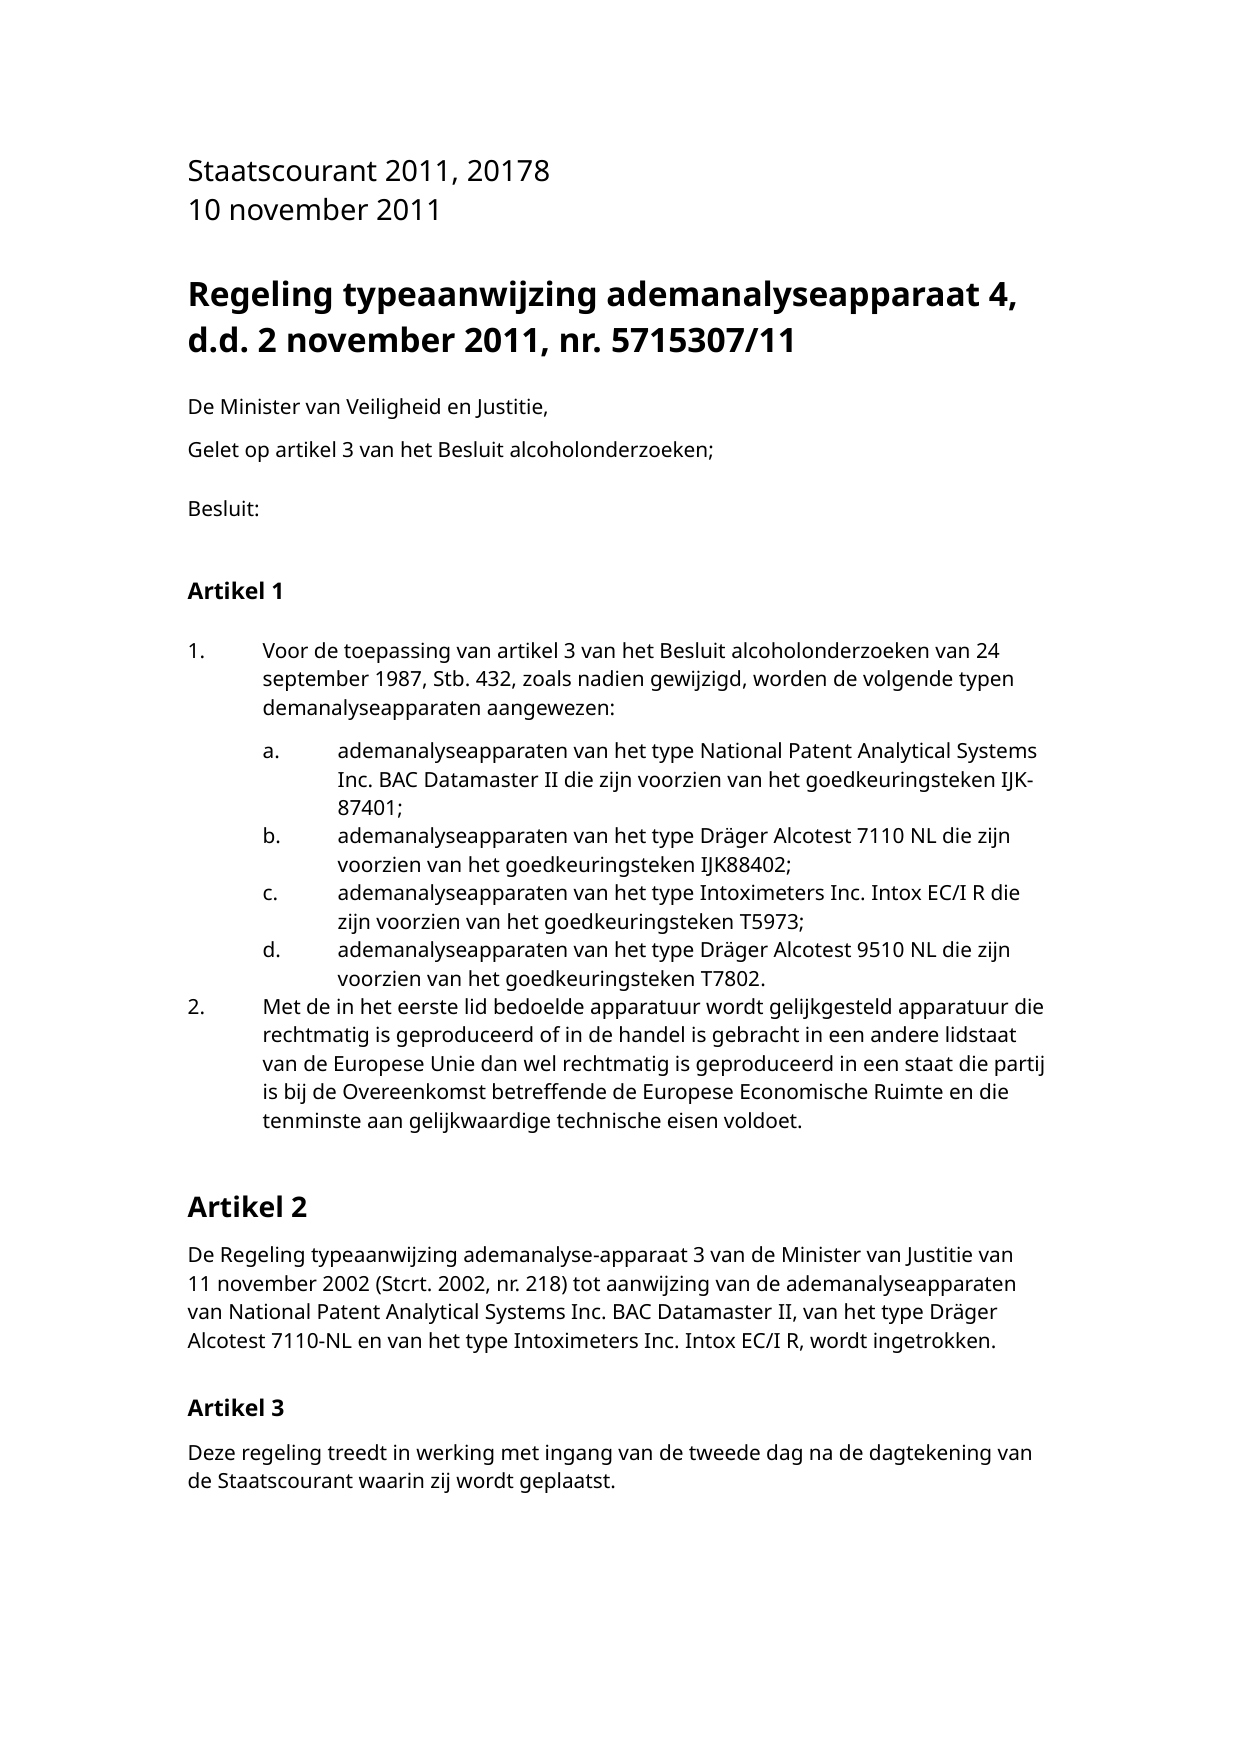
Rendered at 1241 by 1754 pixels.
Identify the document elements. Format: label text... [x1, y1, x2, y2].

list ademanalyseapparaten van het type National Patent Analytical Systems Inc. BAC Datamaster II die zijn voorzien van het goedkeuringsteken IJK-87401; [262, 736, 1053, 822]
text Besluit: [187, 494, 1053, 522]
text Gelet op artikel 3 van het Besluit alcoholonderzoeken; [187, 435, 1053, 464]
text De Minister van Veiligheid en Justitie, [187, 392, 1053, 420]
list Met de in het eerste lid bedoelde apparatuur wordt gelijkgesteld apparatuur die rechtmatig is geproduceerd of in de handel is gebracht in een andere lidstaat van de Europese Unie dan wel rechtmatig is geproduceerd in een staat die partij is bij de Overeenkomst betreffende de Europese Economische Ruimte en die tenminste aan gelijkwaardige technische eisen voldoet. [187, 992, 1053, 1134]
text Deze regeling treedt in werking met ingang van de tweede dag na de dagtekening van de Staatscourant waarin zij wordt geplaatst. [187, 1438, 1053, 1495]
list ademanalyseapparaten van het type Intoximeters Inc. Intox EC/I R die zijn voorzien van het goedkeuringsteken T5973; [262, 878, 1053, 935]
list Voor de toepassing van artikel 3 van het Besluit alcoholonderzoeken van 24 september 1987, Stb. 432, zoals nadien gewijzigd, worden de volgende typen demanalyseapparaten aangewezen: [187, 636, 1053, 721]
subtitle Regeling typeaanwijzing ademanalyseapparaat 4, d.d. 2 november 2011, nr. 5715307/11 [187, 271, 1053, 362]
text Staatscourant 2011, 20178 [187, 150, 1053, 190]
list ademanalyseapparaten van het type Dräger Alcotest 9510 NL die zijn voorzien van het goedkeuringsteken T7802. [262, 935, 1053, 992]
subtitle Artikel 2 [187, 1187, 1053, 1226]
list ademanalyseapparaten van het type Dräger Alcotest 7110 NL die zijn voorzien van het goedkeuringsteken IJK88402; [262, 822, 1053, 878]
subtitle Artikel 3 [187, 1392, 1053, 1423]
text 10 november 2011 [187, 190, 1053, 229]
subtitle Artikel 1 [187, 575, 1053, 606]
text De Regeling typeaanwijzing ademanalyse-apparaat 3 van de Minister van Justitie van 11 november 2002 (Stcrt. 2002, nr. 218) tot aanwijzing van de ademanalyseapparaten van National Patent Analytical Systems Inc. BAC Datamaster II, van het type Dräger Alcotest 7110-NL en van het type Intoximeters Inc. Intox EC/I R, wordt ingetrokken. [187, 1241, 1053, 1354]
